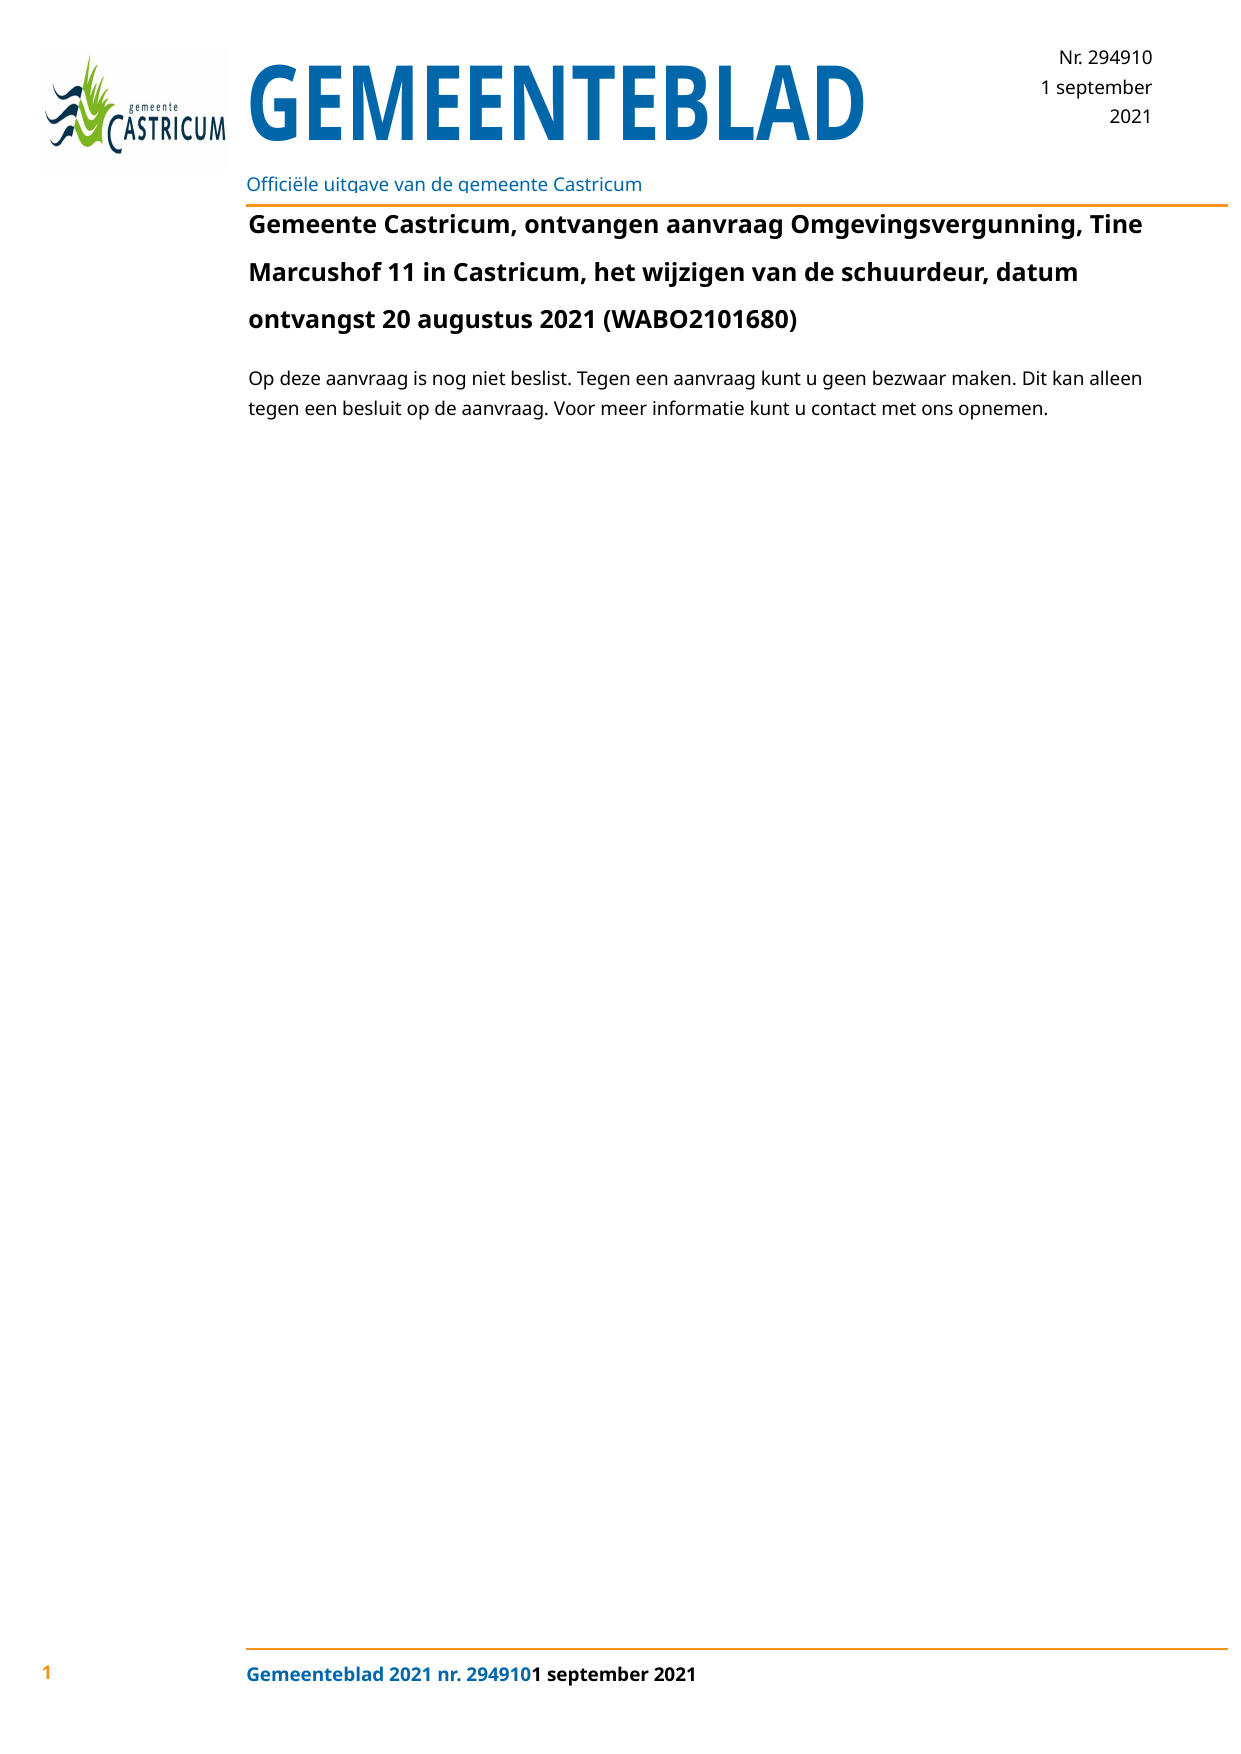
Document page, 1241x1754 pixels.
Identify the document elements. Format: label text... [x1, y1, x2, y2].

picture [41, 47, 231, 172]
text Gemeente Castricum, ontvangen aanvraag Omgevingsvergunning, Tine Marcushof 11 in Castricum, het wijzigen van de schuurdeur, datum ontvangst 20 augustus 2021 (WABO2101680) [248, 207, 1152, 336]
text Op deze aanvraag is nog niet beslist. Tegen een aanvraag kunt u geen bezwaar maken. Dit kan alleen tegen een besluit op de aanvraag. Voor meer informatie kunt u contact met ons opnemen. [248, 366, 1152, 421]
